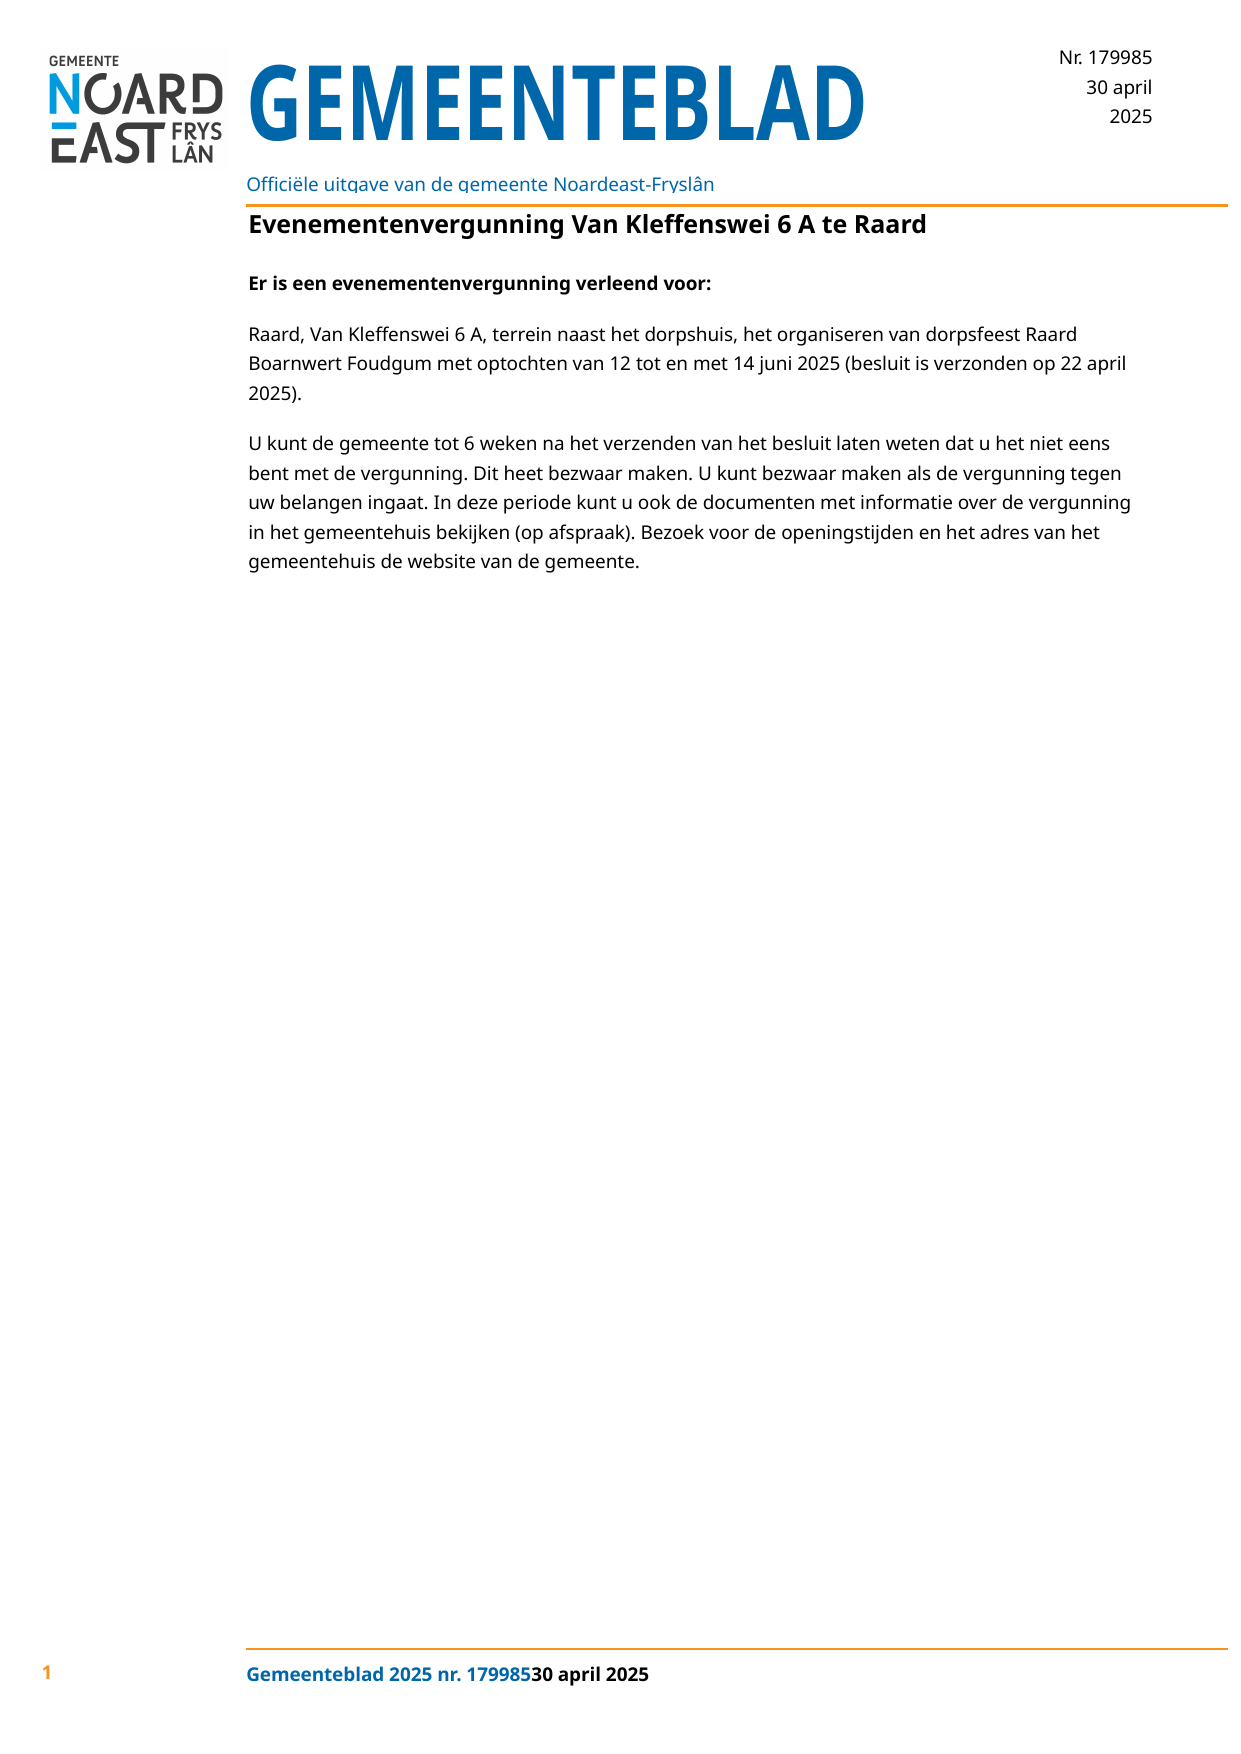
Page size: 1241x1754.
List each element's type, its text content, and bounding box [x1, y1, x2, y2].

text U kunt de gemeente tot 6 weken na het verzenden van het besluit laten weten dat u het niet eens bent met de vergunning. Dit heet bezwaar maken. U kunt bezwaar maken als de vergunning tegen uw belangen ingaat. In deze periode kunt u ook de documenten met informatie over de vergunning in het gemeentehuis bekijken (op afspraak). Bezoek voor de openingstijden en het adres van het gemeentehuis de website van de gemeente. [248, 430, 1152, 574]
text Er is een evenementenvergunning verleend voor: [248, 270, 1152, 296]
picture [41, 47, 231, 172]
text Evenementenvergunning Van Kleffenswei 6 A te Raard [248, 207, 1152, 241]
text Raard, Van Kleffenswei 6 A, terrein naast het dorpshuis, het organiseren van dorpsfeest Raard Boarnwert Foudgum met optochten van 12 tot en met 14 juni 2025 (besluit is verzonden op 22 april 2025). [248, 321, 1152, 406]
